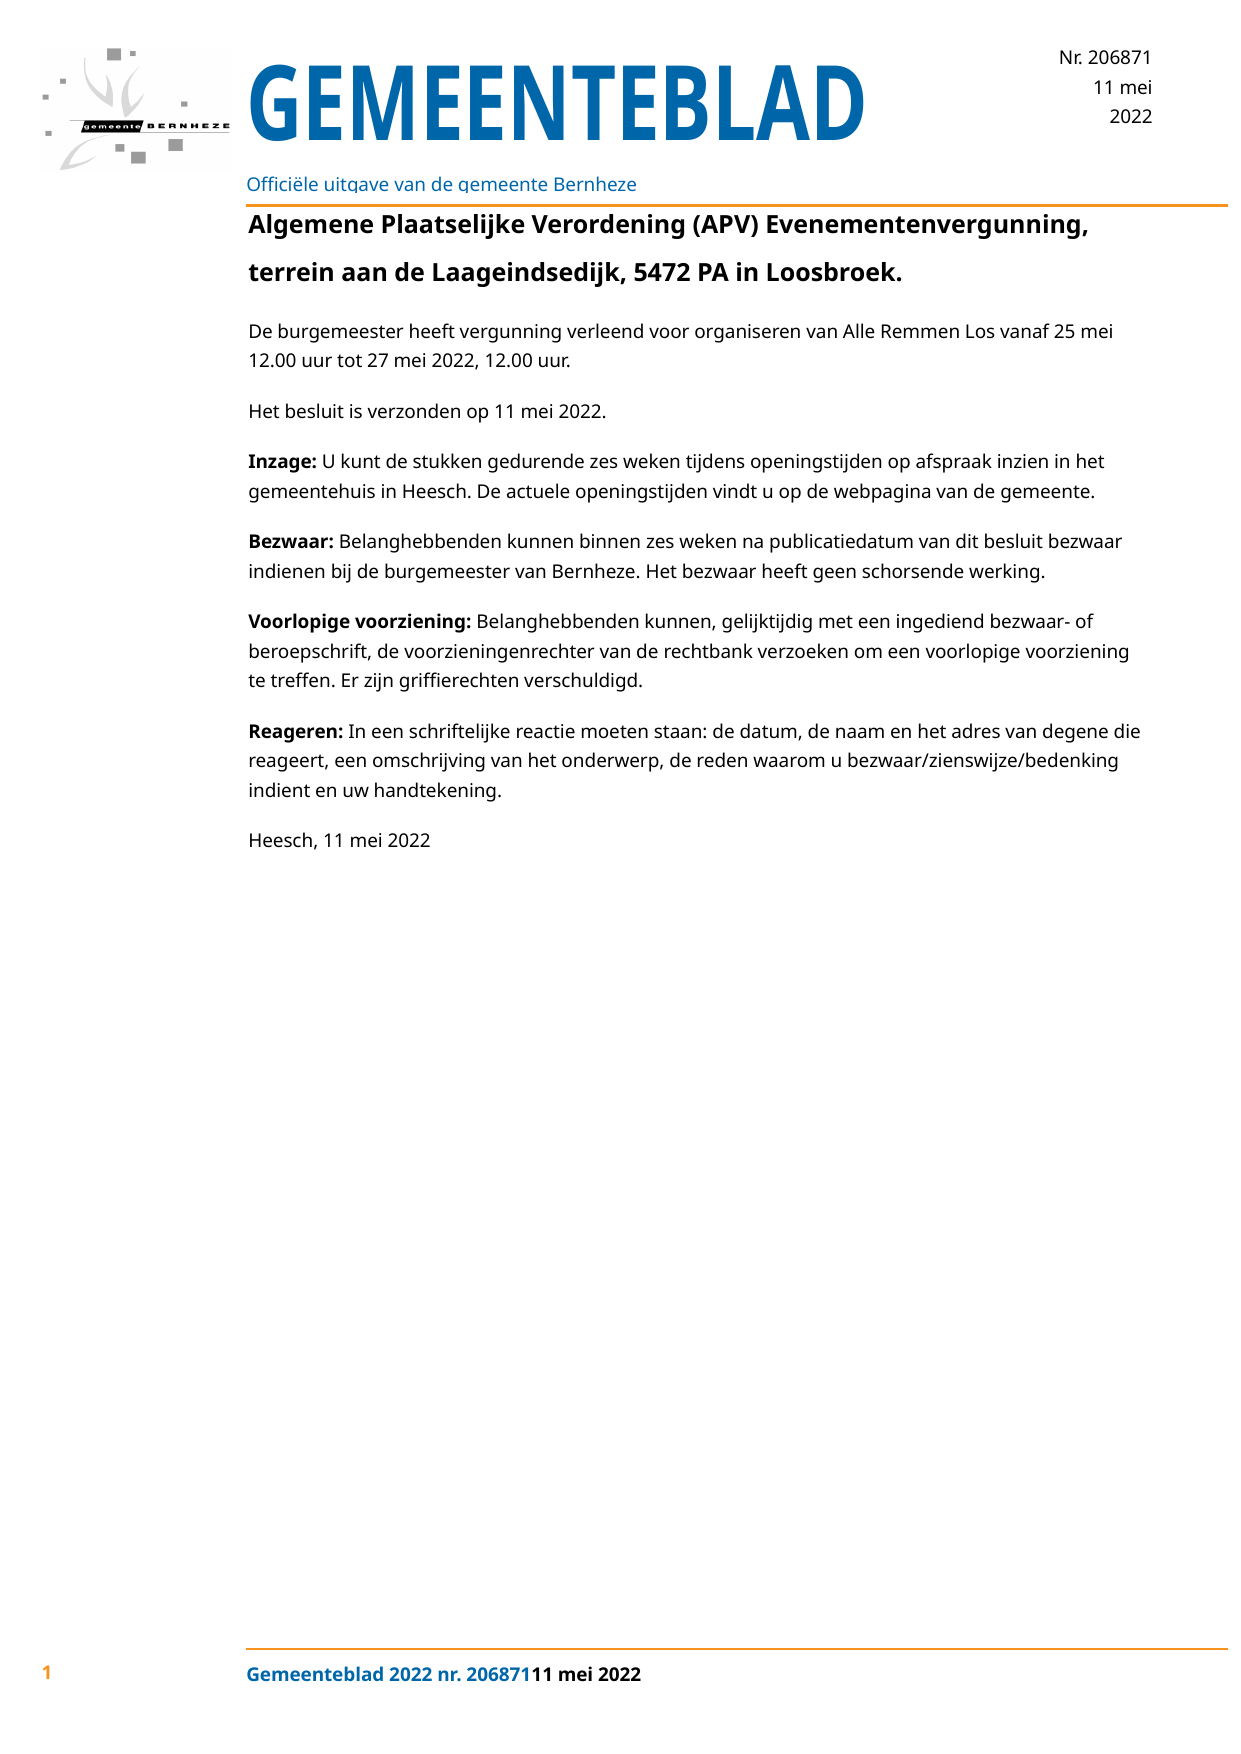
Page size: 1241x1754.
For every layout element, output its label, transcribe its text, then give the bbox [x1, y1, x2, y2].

text Voorlopige voorziening: Belanghebbenden kunnen, gelijktijdig met een ingediend bezwaar- of beroepschrift, de voorzieningenrechter van de rechtbank verzoeken om een voorlopige voorziening te treffen. Er zijn griffierechten verschuldigd. [248, 608, 1152, 693]
text Reageren: In een schriftelijke reactie moeten staan: de datum, de naam en het adres van degene die reageert, een omschrijving van het onderwerp, de reden waarom u bezwaar/zienswijze/bedenking indient en uw handtekening. [248, 718, 1152, 803]
text De burgemeester heeft vergunning verleend voor organiseren van Alle Remmen Los vanaf 25 mei 12.00 uur tot 27 mei 2022, 12.00 uur. [248, 318, 1152, 373]
text Heesch, 11 mei 2022 [248, 827, 1152, 853]
text Bezwaar: Belanghebbenden kunnen binnen zes weken na publicatiedatum van dit besluit bezwaar indienen bij de burgemeester van Bernheze. Het bezwaar heeft geen schorsende werking. [248, 528, 1152, 584]
text Het besluit is verzonden op 11 mei 2022. [248, 398, 1152, 424]
picture [41, 47, 231, 172]
text Inzage: U kunt de stukken gedurende zes weken tijdens openingstijden op afspraak inzien in het gemeentehuis in Heesch. De actuele openingstijden vindt u op de webpagina van de gemeente. [248, 448, 1152, 504]
text Algemene Plaatselijke Verordening (APV) Evenementenvergunning, terrein aan de Laageindsedijk, 5472 PA in Loosbroek. [248, 207, 1152, 288]
